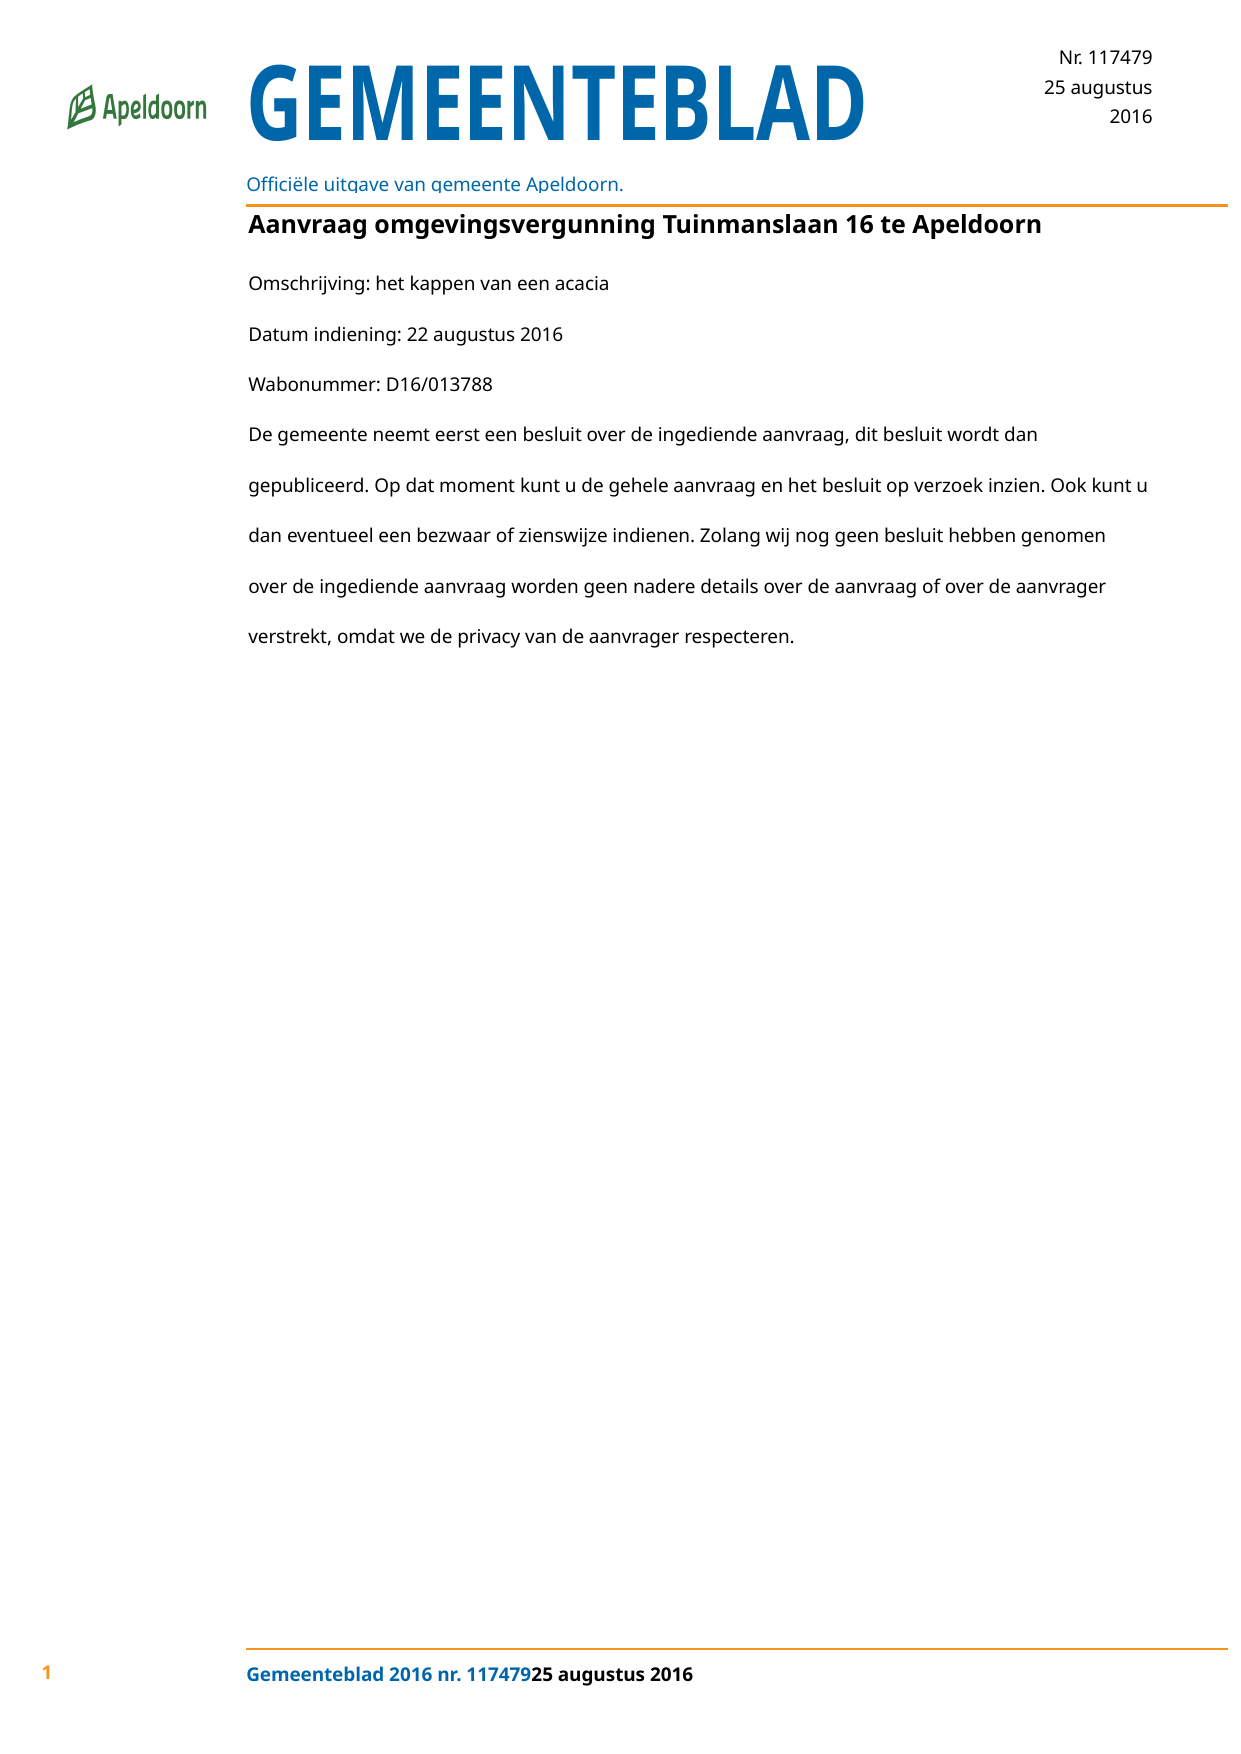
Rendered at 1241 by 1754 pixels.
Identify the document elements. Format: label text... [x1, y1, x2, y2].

text Aanvraag omgevingsvergunning Tuinmanslaan 16 te Apeldoorn [248, 207, 1152, 241]
text gepubliceerd. Op dat moment kunt u de gehele aanvraag en het besluit op verzoek inzien. Ook kunt u [248, 472, 1152, 498]
text verstrekt, omdat we de privacy van de aanvrager respecteren. [248, 623, 1152, 649]
text De gemeente neemt eerst een besluit over de ingediende aanvraag, dit besluit wordt dan [248, 422, 1152, 447]
text over de ingediende aanvraag worden geen nadere details over de aanvraag of over de aanvrager [248, 573, 1152, 598]
text Wabonummer: D16/013788 [248, 371, 1152, 397]
text dan eventueel een bezwaar of zienswijze indienen. Zolang wij nog geen besluit hebben genomen [248, 522, 1152, 548]
picture [41, 47, 231, 172]
text Datum indiening: 22 augustus 2016 [248, 321, 1152, 346]
text Omschrijving: het kappen van een acacia [248, 270, 1152, 296]
